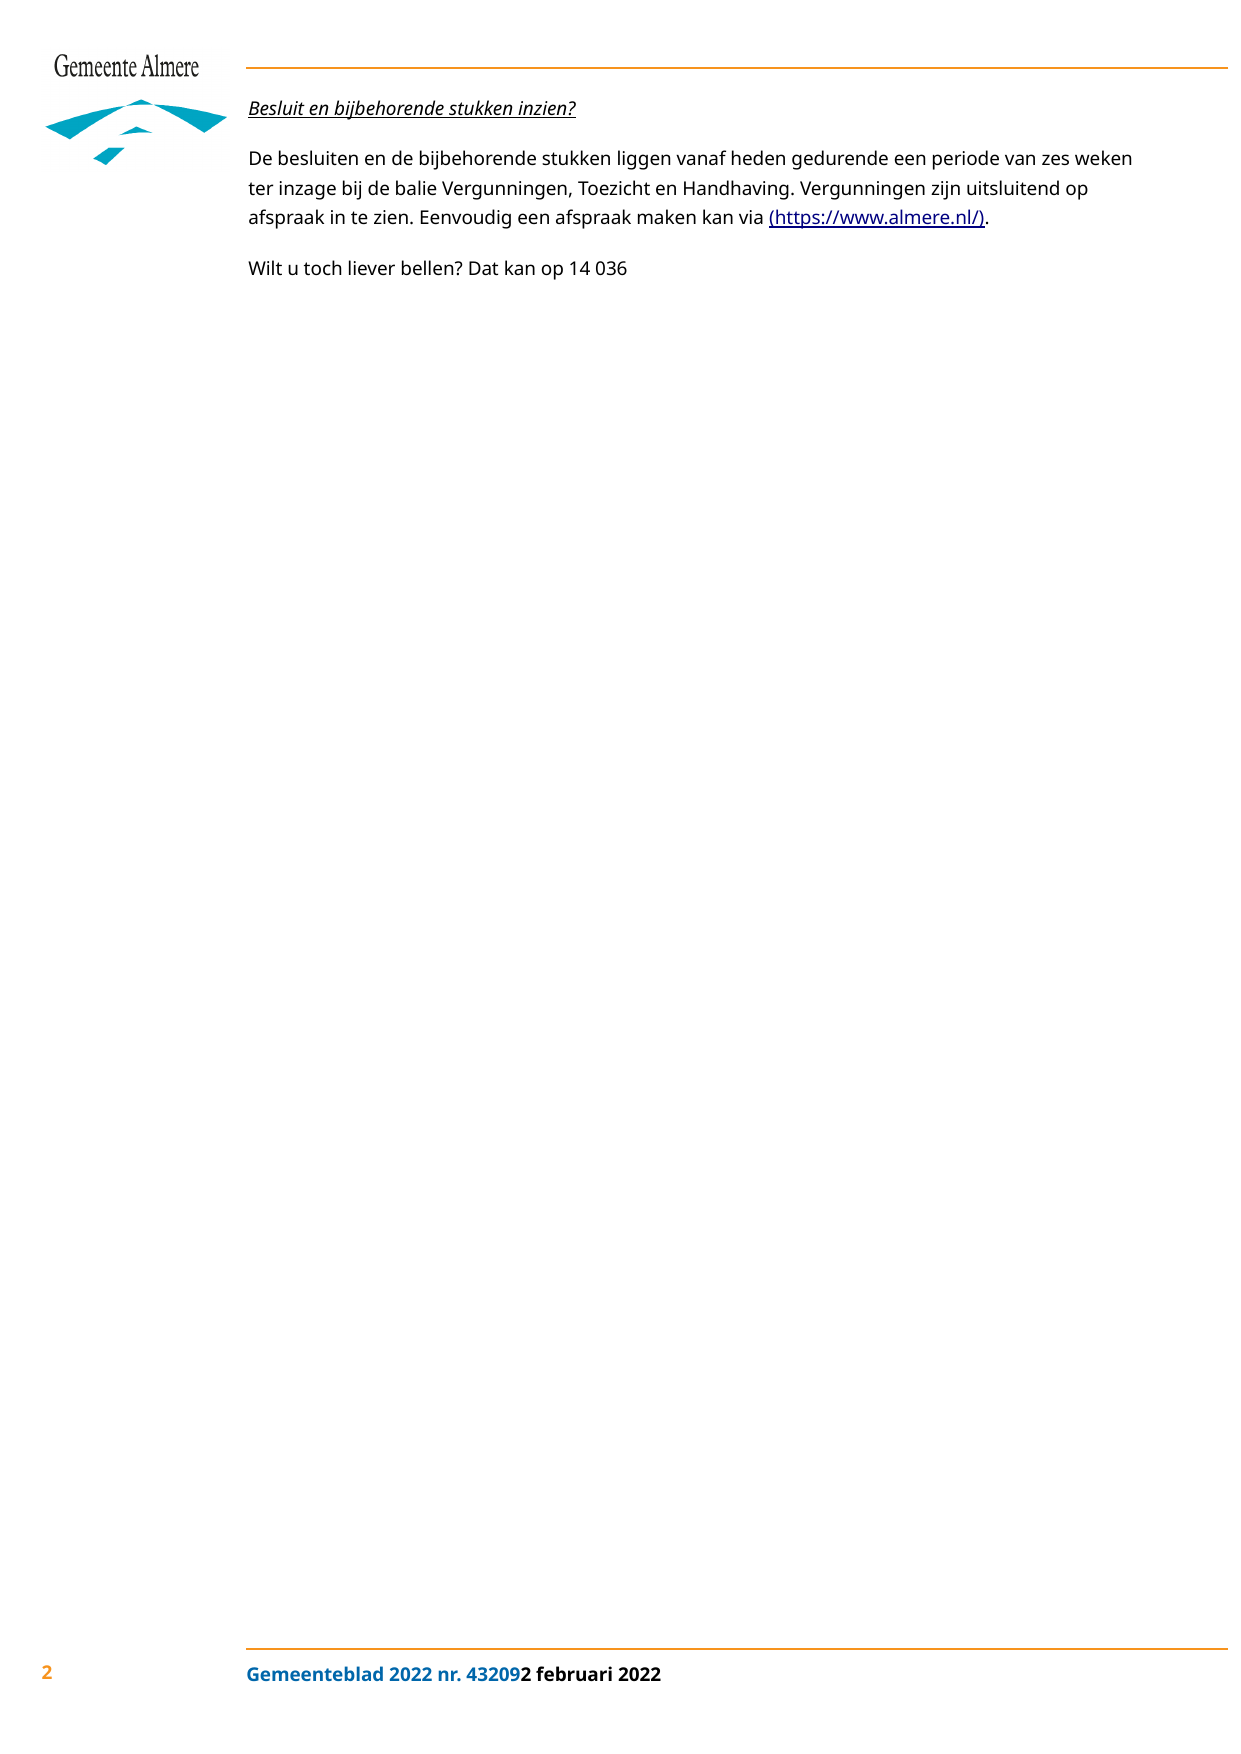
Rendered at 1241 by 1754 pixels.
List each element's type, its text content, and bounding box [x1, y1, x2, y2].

text De besluiten en de bijbehorende stukken liggen vanaf heden gedurende een periode van zes weken ter inzage bij de balie Vergunningen, Toezicht en Handhaving. Vergunningen zijn uitsluitend op afspraak in te zien. Eenvoudig een afspraak maken kan via (https://www.almere.nl/). [248, 145, 1152, 230]
text Besluit en bijbehorende stukken inzien? [248, 95, 1152, 121]
picture [41, 47, 231, 172]
text Wilt u toch liever bellen? Dat kan op 14 036 [248, 255, 1152, 281]
